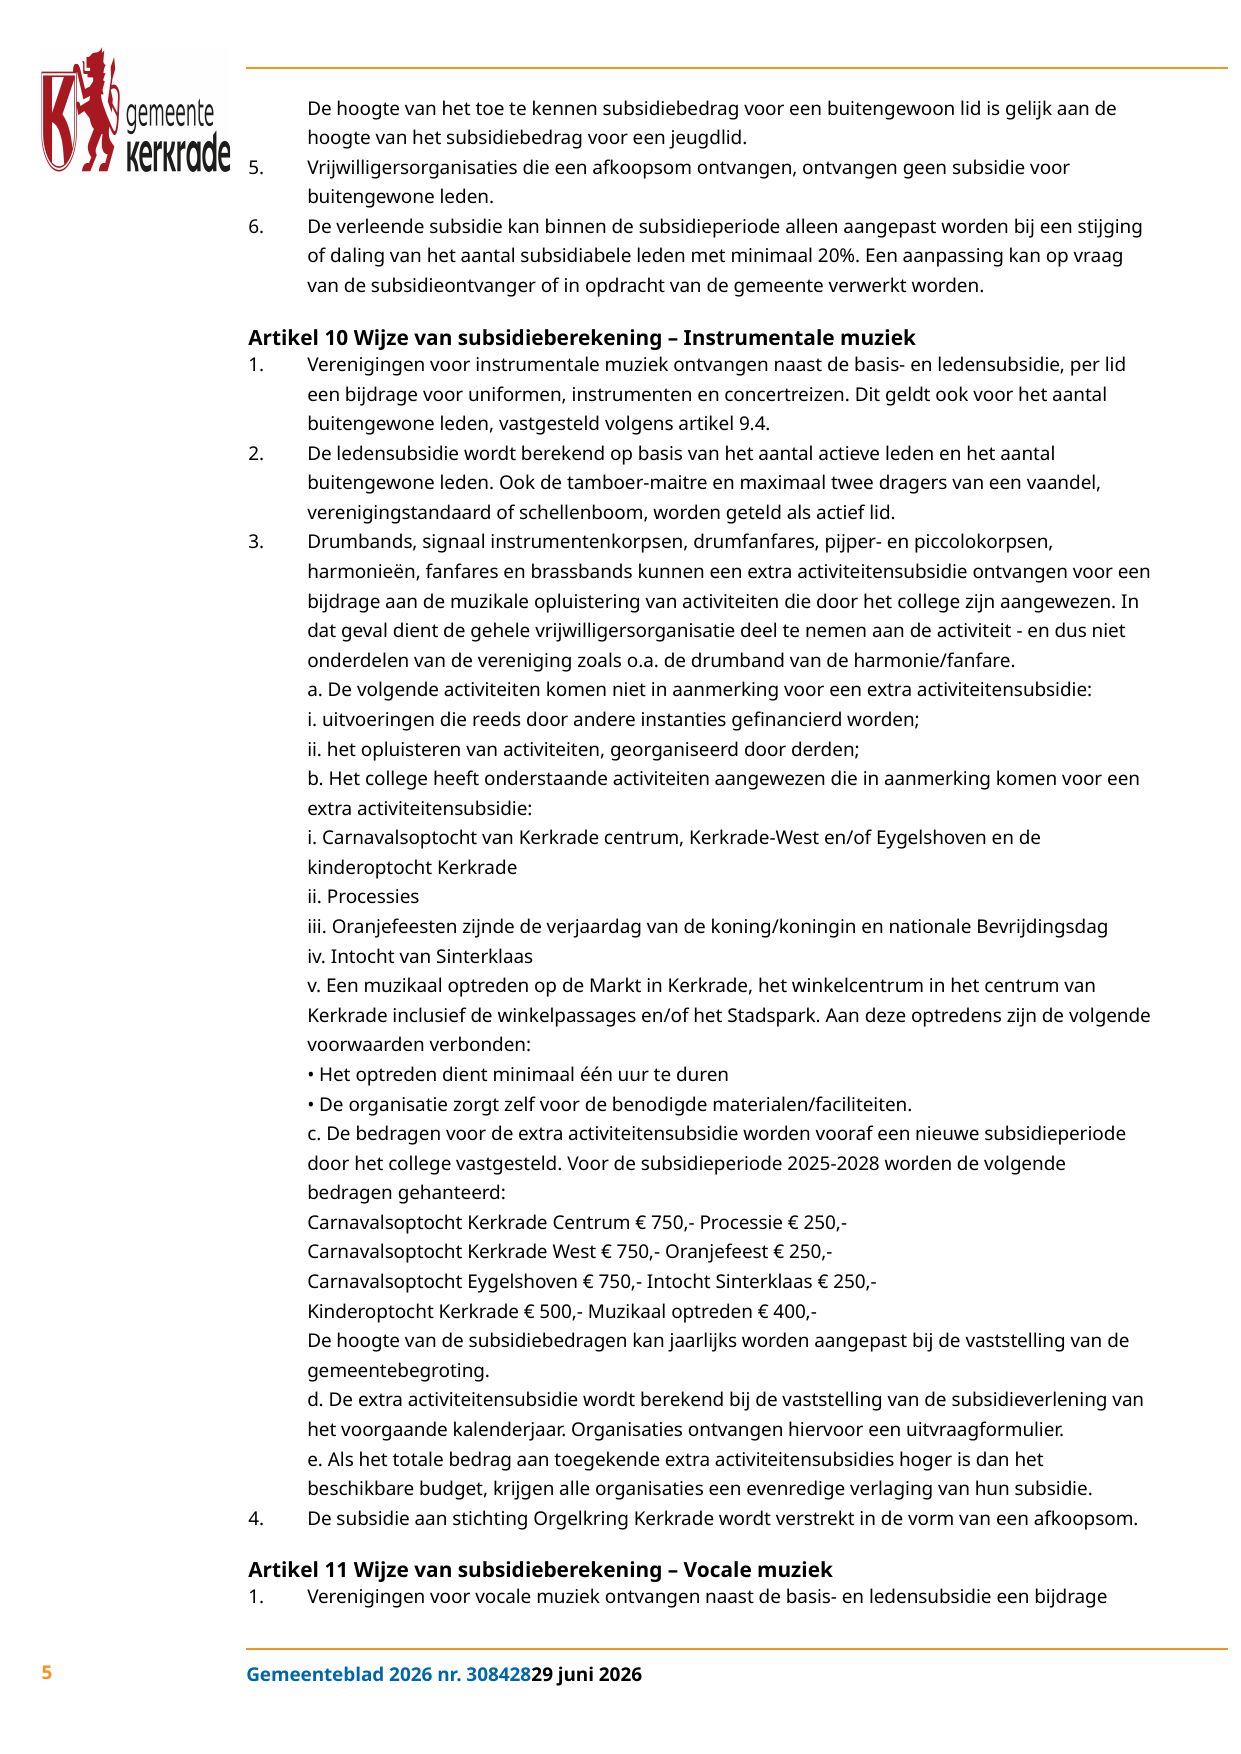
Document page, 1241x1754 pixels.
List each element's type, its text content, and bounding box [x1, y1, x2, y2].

list De ledensubsidie wordt berekend op basis van het aantal actieve leden en het aantal buitengewone leden. Ook de tamboer-maitre en maximaal twee dragers van een vaandel, verenigingstandaard of schellenboom, worden geteld als actief lid. [248, 440, 1152, 525]
list De subsidie aan stichting Orgelkring Kerkrade wordt verstrekt in de vorm van een afkoopsom. [248, 1505, 1152, 1531]
list De verleende subsidie kan binnen de subsidieperiode alleen aangepast worden bij een stijging of daling van het aantal subsidiabele leden met minimaal 20%. Een aanpassing kan op vraag van de subsidieontvanger of in opdracht van de gemeente verwerkt worden. [248, 213, 1152, 298]
list ii. Processies [248, 884, 1152, 909]
list i. Carnavalsoptocht van Kerkrade centrum, Kerkrade-West en/of Eygelshoven en de kinderoptocht Kerkrade [248, 824, 1152, 880]
list De hoogte van de subsidiebedragen kan jaarlijks worden aangepast bij de vaststelling van de gemeentebegroting. [248, 1327, 1152, 1383]
list Carnavalsoptocht Kerkrade Centrum € 750,- Processie € 250,- [248, 1209, 1152, 1235]
list De hoogte van het toe te kennen subsidiebedrag voor een buitengewoon lid is gelijk aan de hoogte van het subsidiebedrag voor een jeugdlid. [248, 95, 1152, 150]
list Kinderoptocht Kerkrade € 500,- Muzikaal optreden € 400,- [248, 1298, 1152, 1323]
list d. De extra activiteitensubsidie wordt berekend bij de vaststelling van de subsidieverlening van het voorgaande kalenderjaar. Organisaties ontvangen hiervoor een uitvraagformulier. [248, 1387, 1152, 1442]
list c. De bedragen voor de extra activiteitensubsidie worden vooraf een nieuwe subsidieperiode door het college vastgesteld. Voor de subsidieperiode 2025-2028 worden de volgende bedragen gehanteerd: [248, 1120, 1152, 1205]
text Artikel 10 Wijze van subsidieberekening – Instrumentale muziek [248, 323, 1152, 351]
list Verenigingen voor instrumentale muziek ontvangen naast de basis- en ledensubsidie, per lid een bijdrage voor uniformen, instrumenten en concertreizen. Dit geldt ook voor het aantal buitengewone leden, vastgesteld volgens artikel 9.4. [248, 351, 1152, 436]
list b. Het college heeft onderstaande activiteiten aangewezen die in aanmerking komen voor een extra activiteitensubsidie: [248, 765, 1152, 821]
list i. uitvoeringen die reeds door andere instanties gefinancierd worden; [248, 706, 1152, 732]
list a. De volgende activiteiten komen niet in aanmerking voor een extra activiteitensubsidie: [248, 677, 1152, 702]
picture [41, 47, 231, 172]
list e. Als het totale bedrag aan toegekende extra activiteitensubsidies hoger is dan het beschikbare budget, krijgen alle organisaties een evenredige verlaging van hun subsidie. [248, 1446, 1152, 1501]
list Verenigingen voor vocale muziek ontvangen naast de basis- en ledensubsidie een bijdrage [248, 1584, 1152, 1609]
text Artikel 11 Wijze van subsidieberekening – Vocale muziek [248, 1555, 1152, 1584]
list ii. het opluisteren van activiteiten, georganiseerd door derden; [248, 736, 1152, 761]
list Carnavalsoptocht Kerkrade West € 750,- Oranjefeest € 250,- [248, 1239, 1152, 1264]
list Vrijwilligersorganisaties die een afkoopsom ontvangen, ontvangen geen subsidie voor buitengewone leden. [248, 154, 1152, 209]
list Carnavalsoptocht Eygelshoven € 750,- Intocht Sinterklaas € 250,- [248, 1268, 1152, 1294]
list iii. Oranjefeesten zijnde de verjaardag van de koning/koningin en nationale Bevrijdingsdag [248, 913, 1152, 939]
list Drumbands, signaal instrumentenkorpsen, drumfanfares, pijper- en piccolokorpsen, harmonieën, fanfares en brassbands kunnen een extra activiteitensubsidie ontvangen voor een bijdrage aan de muzikale opluistering van activiteiten die door het college zijn aangewezen. In dat geval dient de gehele vrijwilligersorganisatie deel te nemen aan de activiteit - en dus niet onderdelen van de vereniging zoals o.a. de drumband van de harmonie/fanfare. [248, 529, 1152, 673]
list v. Een muzikaal optreden op de Markt in Kerkrade, het winkelcentrum in het centrum van Kerkrade inclusief de winkelpassages en/of het Stadspark. Aan deze optredens zijn de volgende voorwaarden verbonden: [248, 972, 1152, 1057]
list • De organisatie zorgt zelf voor de benodigde materialen/faciliteiten. [248, 1091, 1152, 1116]
list • Het optreden dient minimaal één uur te duren [248, 1061, 1152, 1087]
list iv. Intocht van Sinterklaas [248, 943, 1152, 968]
